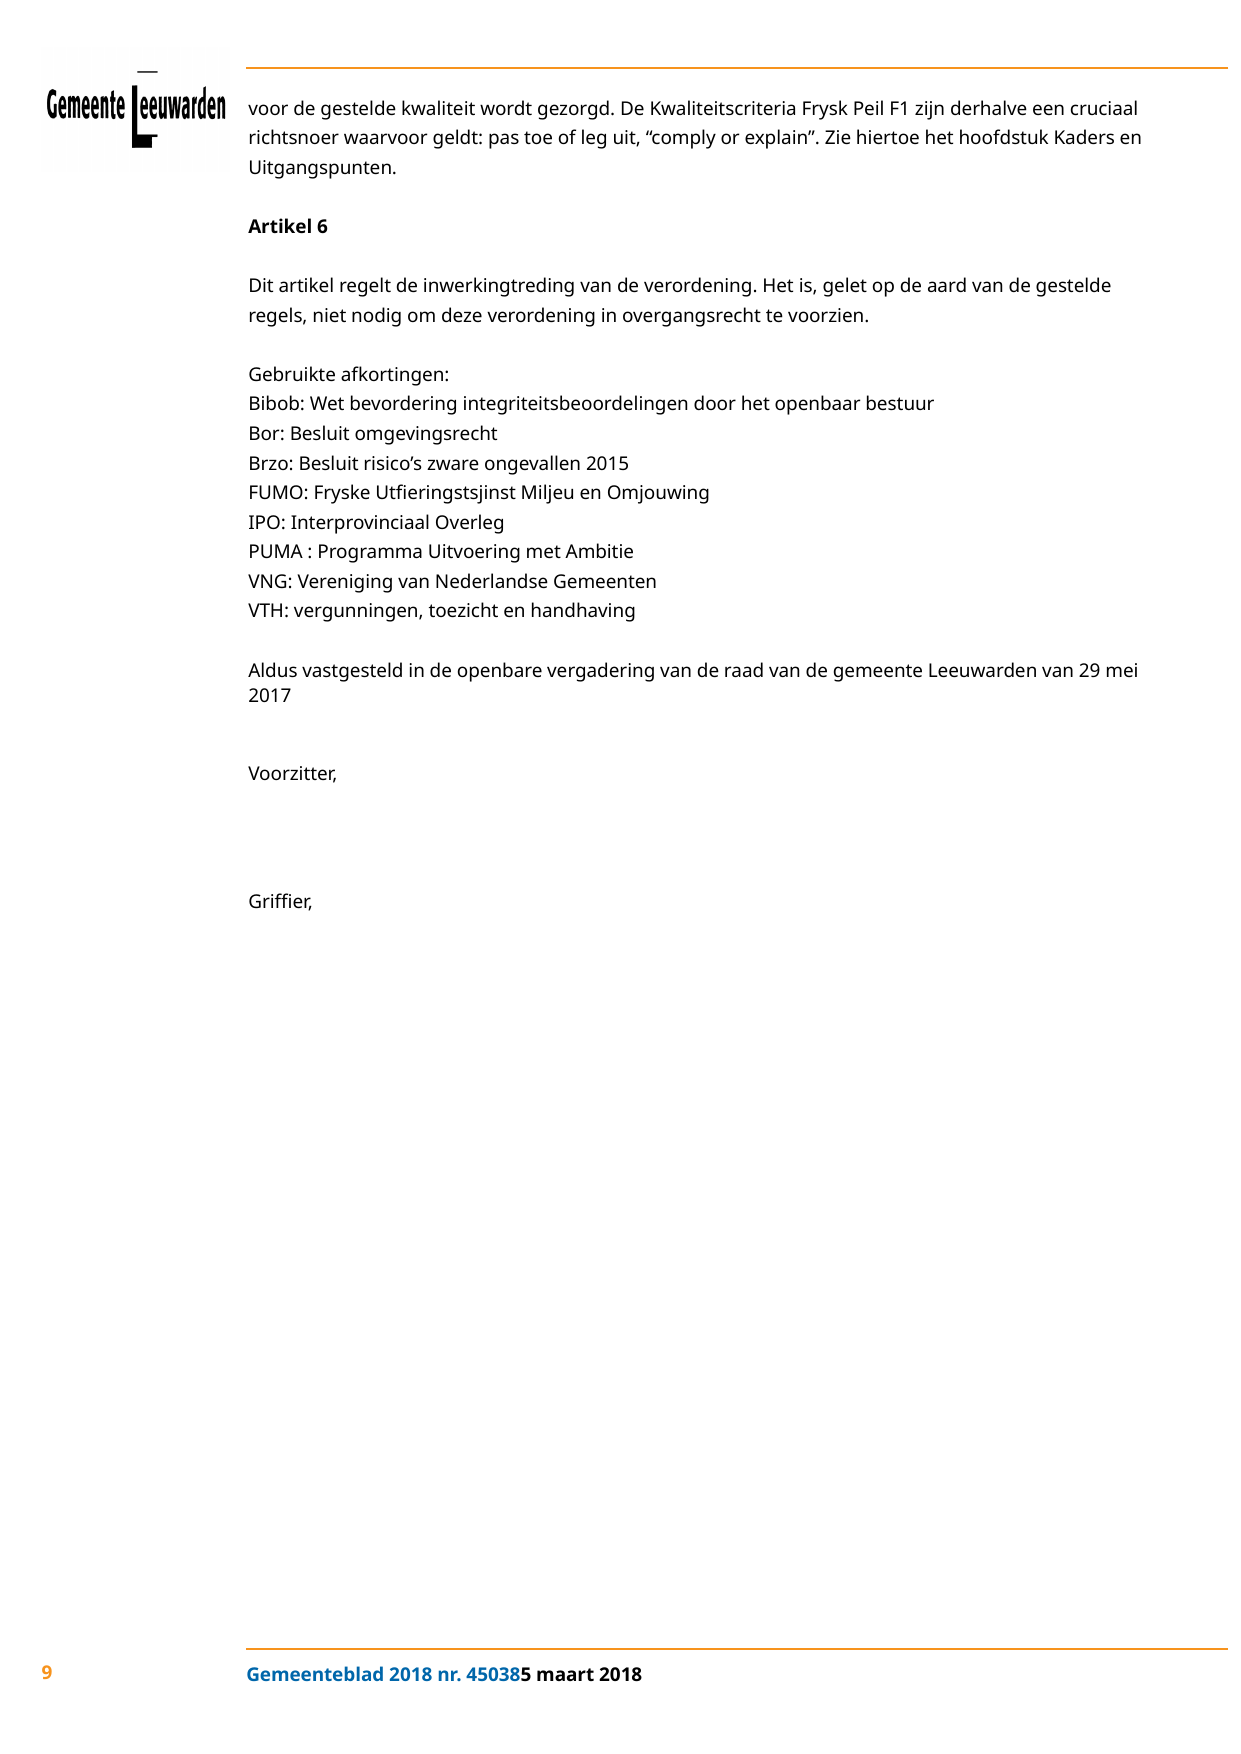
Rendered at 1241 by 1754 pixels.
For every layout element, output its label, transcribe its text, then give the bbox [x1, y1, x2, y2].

text Griffier, [248, 888, 1152, 914]
text Brzo: Besluit risico’s zware ongevallen 2015 [248, 450, 1152, 476]
text VTH: vergunningen, toezicht en handhaving [248, 598, 1152, 623]
text Aldus vastgesteld in de openbare vergadering van de raad van de gemeente Leeuwarden van 29 mei 2017 [248, 657, 1152, 708]
text Artikel 6 [248, 213, 1152, 239]
text PUMA : Programma Uitvoering met Ambitie [248, 538, 1152, 564]
text IPO: Interprovinciaal Overleg [248, 509, 1152, 535]
text Voorzitter, [248, 760, 1152, 786]
text voor de gestelde kwaliteit wordt gezorgd. De Kwaliteitscriteria Frysk Peil F1 zijn derhalve een cruciaal richtsnoer waarvoor geldt: pas toe of leg uit, “comply or explain”. Zie hiertoe het hoofdstuk Kaders en Uitgangspunten. [248, 95, 1152, 180]
text Bor: Besluit omgevingsrecht [248, 420, 1152, 446]
picture [41, 47, 231, 172]
text VNG: Vereniging van Nederlandse Gemeenten [248, 568, 1152, 594]
text FUMO: Fryske Utfieringstsjinst Miljeu en Omjouwing [248, 479, 1152, 505]
text Bibob: Wet bevordering integriteitsbeoordelingen door het openbaar bestuur [248, 391, 1152, 416]
text Dit artikel regelt de inwerkingtreding van de verordening. Het is, gelet op de aard van de gestelde regels, niet nodig om deze verordening in overgangsrecht te voorzien. [248, 272, 1152, 328]
text Gebruikte afkortingen: [248, 361, 1152, 387]
